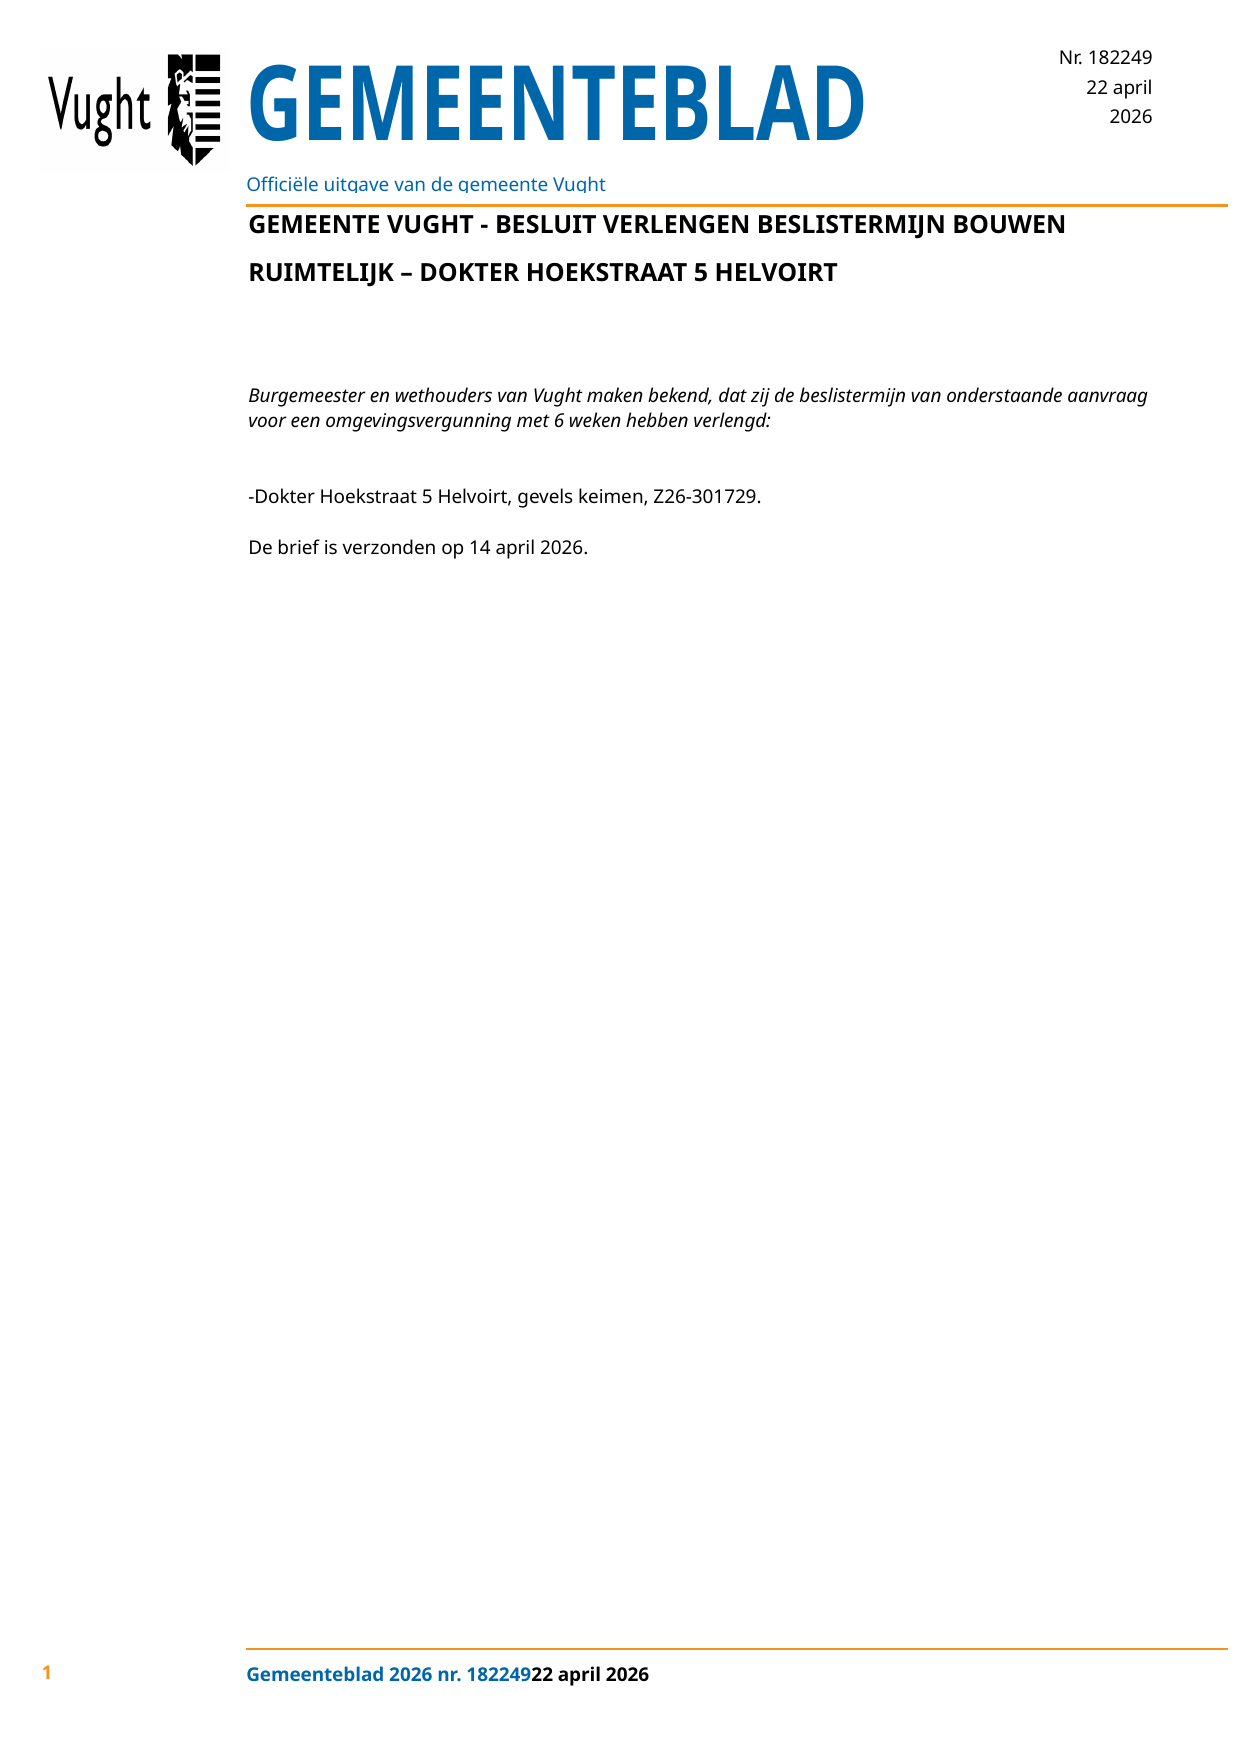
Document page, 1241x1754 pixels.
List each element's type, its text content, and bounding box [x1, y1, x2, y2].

text Burgemeester en wethouders van Vught maken bekend, dat zij de beslistermijn van onderstaande aanvraag voor een omgevingsvergunning met 6 weken hebben verlengd: [248, 382, 1152, 433]
text GEMEENTE VUGHT - BESLUIT VERLENGEN BESLISTERMIJN BOUWEN RUIMTELIJK – DOKTER HOEKSTRAAT 5 HELVOIRT [248, 207, 1152, 288]
text De brief is verzonden op 14 april 2026. [248, 534, 1152, 560]
picture [41, 47, 231, 172]
text -Dokter Hoekstraat 5 Helvoirt, gevels keimen, Z26-301729. [248, 484, 1152, 509]
